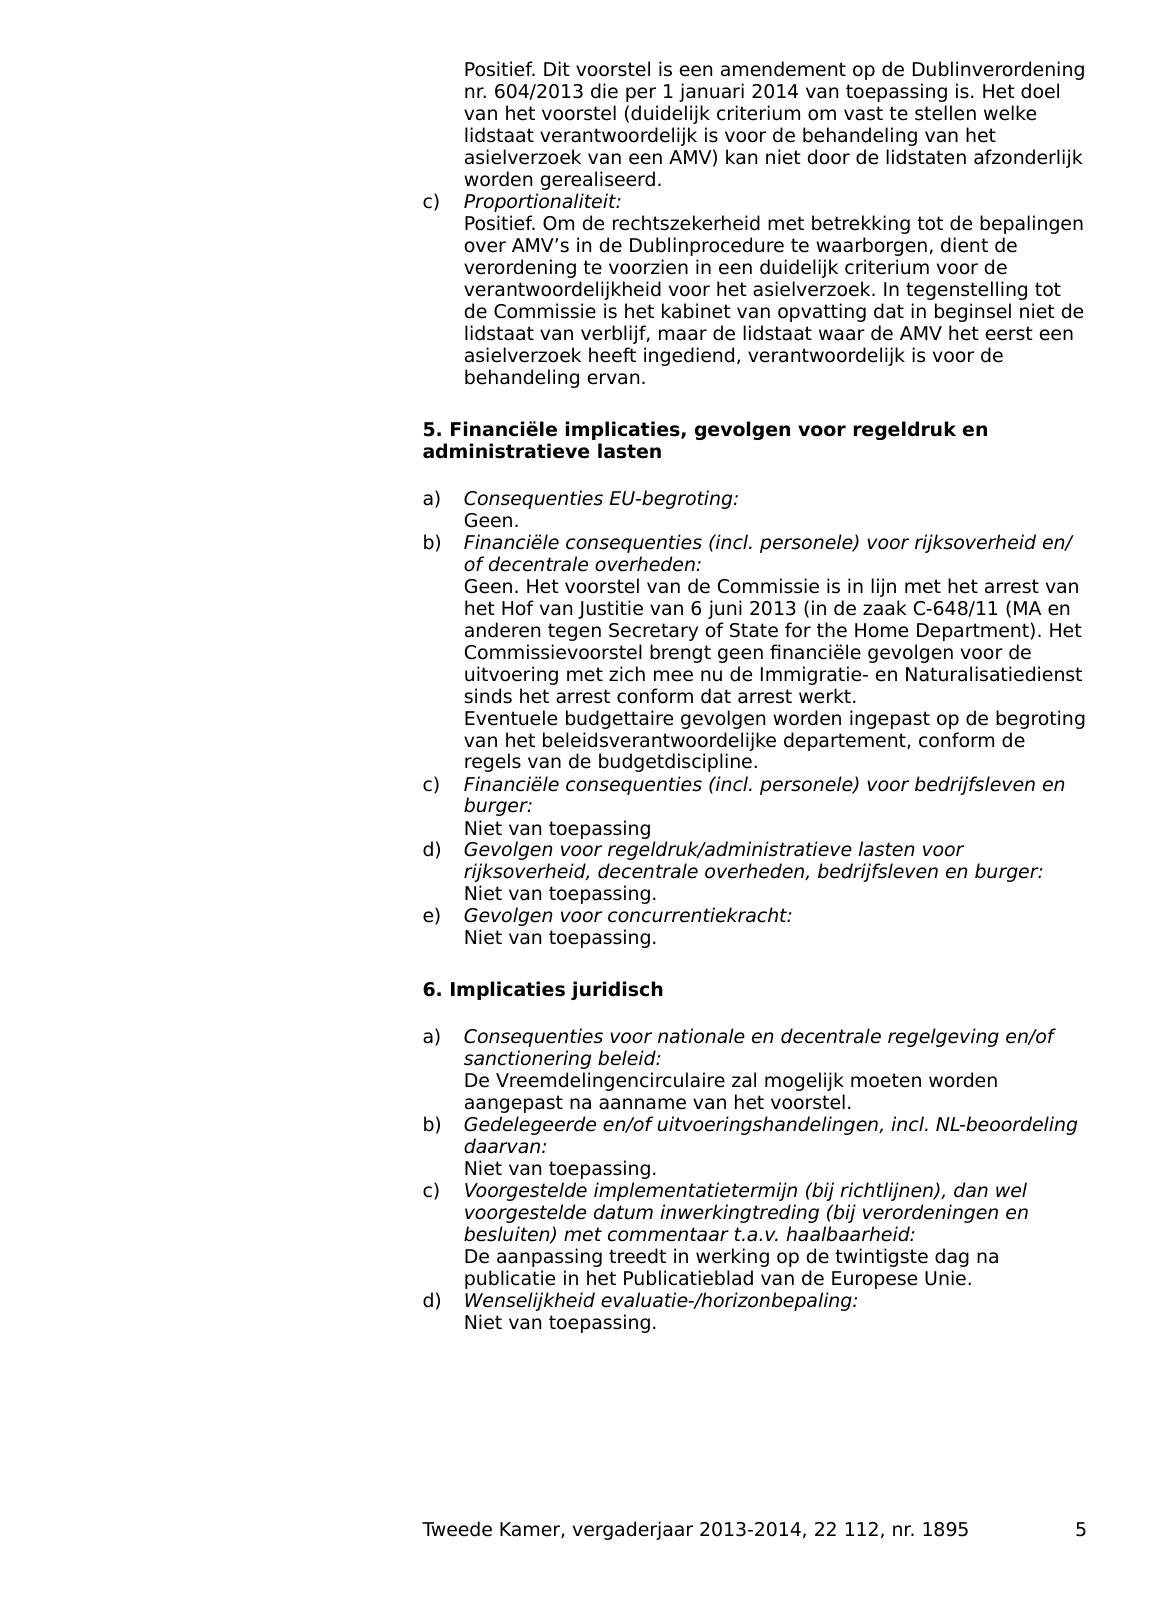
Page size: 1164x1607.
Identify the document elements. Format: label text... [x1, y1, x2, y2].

text Niet van toepassing. [464, 927, 1087, 949]
text De aanpassing treedt in werking op de twintigste dag na publicatie in het Publicatieblad van de Europese Unie. [464, 1246, 1087, 1290]
text Niet van toepassing. [464, 1312, 1087, 1334]
text c) Proportionaliteit: [422, 191, 1087, 213]
text d) Gevolgen voor regeldruk/administratieve lasten voor rijksoverheid, decentrale overheden, bedrijfsleven en burger: [422, 839, 1087, 883]
text Eventuele budgettaire gevolgen worden ingepast op de begroting van het beleidsverantwoordelijke departement, conform de regels van de budgetdiscipline. [464, 707, 1087, 773]
text Geen. Het voorstel van de Commissie is in lijn met het arrest van het Hof van Justitie van 6 juni 2013 (in de zaak C-648/11 (MA en anderen tegen Secretary of State for the Home Department). Het Commissievoorstel brengt geen financiële gevolgen voor de uitvoering met zich mee nu de Immigratie- en Naturalisatiedienst sinds het arrest conform dat arrest werkt. [464, 576, 1087, 707]
text Niet van toepassing. [464, 883, 1087, 905]
text c) Voorgestelde implementatietermijn (bij richtlijnen), dan wel voorgestelde datum inwerkingtreding (bij verordeningen en besluiten) met commentaar t.a.v. haalbaarheid: [422, 1180, 1087, 1246]
text Geen. [464, 510, 1087, 532]
text Niet van toepassing [464, 817, 1087, 839]
text b) Gedelegeerde en/of uitvoeringshandelingen, incl. NL-beoordeling daarvan: [422, 1114, 1087, 1158]
text d) Wenselijkheid evaluatie-/horizonbepaling: [422, 1290, 1087, 1312]
text a) Consequenties voor nationale en decentrale regelgeving en/of sanctionering beleid: [422, 1026, 1087, 1070]
text e) Gevolgen voor concurrentiekracht: [422, 905, 1087, 927]
subtitle 5. Financiële implicaties, gevolgen voor regeldruk en administratieve lasten [422, 419, 1087, 463]
text Niet van toepassing. [464, 1158, 1087, 1180]
text Positief. Om de rechtszekerheid met betrekking tot de bepalingen over AMV’s in de Dublinprocedure te waarborgen, dient de verordening te voorzien in een duidelijk criterium voor de verantwoordelijkheid voor het asielverzoek. In tegenstelling tot de Commissie is het kabinet van opvatting dat in beginsel niet de lidstaat van verblijf, maar de lidstaat waar de AMV het eerst een asielverzoek heeft ingediend, verantwoordelijk is voor de behandeling ervan. [464, 213, 1087, 389]
text b) Financiële consequenties (incl. personele) voor rijksoverheid en/ of decentrale overheden: [422, 532, 1087, 576]
text c) Financiële consequenties (incl. personele) voor bedrijfsleven en burger: [422, 773, 1087, 817]
text Positief. Dit voorstel is een amendement op de Dublinverordening nr. 604/2013 die per 1 januari 2014 van toepassing is. Het doel van het voorstel (duidelijk criterium om vast te stellen welke lidstaat verantwoordelijk is voor de behandeling van het asielverzoek van een AMV) kan niet door de lidstaten afzonderlijk worden gerealiseerd. [464, 59, 1087, 191]
subtitle 6. Implicaties juridisch [422, 979, 1087, 1001]
text a) Consequenties EU-begroting: [422, 488, 1087, 510]
text De Vreemdelingencirculaire zal mogelijk moeten worden aangepast na aanname van het voorstel. [464, 1070, 1087, 1114]
